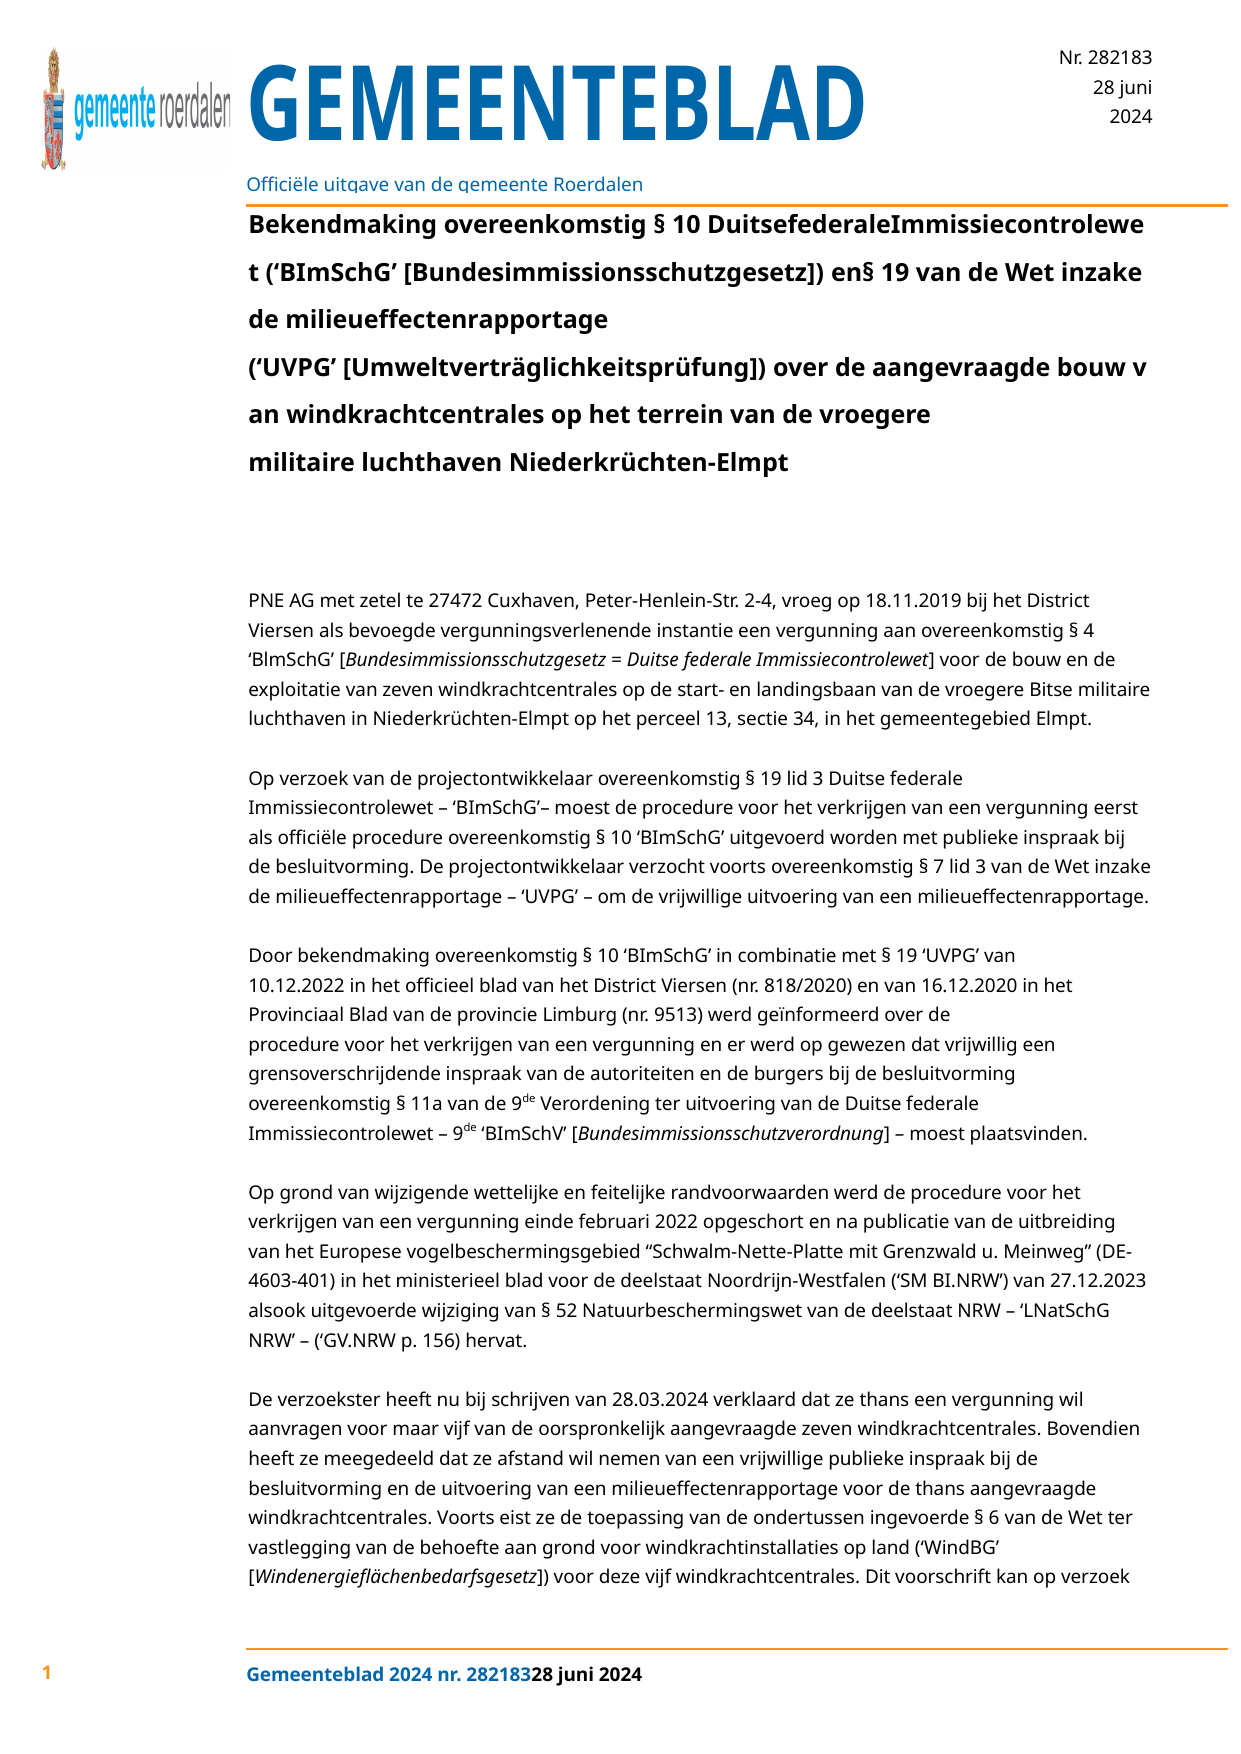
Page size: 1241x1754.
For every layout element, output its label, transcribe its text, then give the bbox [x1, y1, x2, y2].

text De verzoekster heeft nu bij schrijven van 28.03.2024 verklaard dat ze thans een vergunning wil aanvragen voor maar vijf van de oorspronkelijk aangevraagde zeven windkrachtcentrales. Bovendien heeft ze meegedeeld dat ze afstand wil nemen van een vrijwillige publieke inspraak bij de besluitvorming en de uitvoering van een milieueffectenrapportage voor de thans aangevraagde windkrachtcentrales. Voorts eist ze de toepassing van de ondertussen ingevoerde § 6 van de Wet ter vastlegging van de behoefte aan grond voor windkrachtinstallaties op land (‘WindBG’ [Windenergieflächenbedarfsgesetz]) voor deze vijf windkrachtcentrales. Dit voorschrift kan op verzoek [248, 1386, 1152, 1589]
picture [41, 47, 231, 172]
text Op verzoek van de projectontwikkelaar overeenkomstig § 19 lid 3 Duitse federale Immissiecontrolewet – ‘BImSchG’– moest de procedure voor het verkrijgen van een vergunning eerst als officiële procedure overeenkomstig § 10 ‘BImSchG’ uitgevoerd worden met publieke inspraak bij de besluitvorming. De projectontwikkelaar verzocht voorts overeenkomstig § 7 lid 3 van de Wet inzake de milieueffectenrapportage – ‘UVPG’ – om de vrijwillige uitvoering van een milieueffectenrapportage. [248, 765, 1152, 909]
text PNE AG met zetel te 27472 Cuxhaven, Peter-Henlein-Str. 2-4, vroeg op 18.11.2019 bij het District Viersen als bevoegde vergunningsverlenende instantie een vergunning aan overeenkomstig § 4 ‘BlmSchG’ [Bundesimmissionsschutzgesetz = Duitse federale Immissiecontrolewet] voor de bouw en de exploitatie van zeven windkrachtcentrales op de start- en landingsbaan van de vroegere Bitse militaire luchthaven in Niederkrüchten-Elmpt op het perceel 13, sectie 34, in het gemeentegebied Elmpt. [248, 587, 1152, 731]
text Bekendmaking overeenkomstig § 10 DuitsefederaleImmissiecontrolewet (‘BImSchG’ [Bundesimmissionsschutzgesetz]) en§ 19 van de Wet inzake de milieueffectenrapportage (‘UVPG’ [Umweltverträglichkeitsprüfung]) over de aangevraagde bouw van windkrachtcentrales op het terrein van de vroegere militaire luchthaven Niederkrüchten-Elmpt [248, 207, 1152, 479]
text Door bekendmaking overeenkomstig § 10 ‘BImSchG’ in combinatie met § 19 ‘UVPG’ van 10.12.2022 in het officieel blad van het District Viersen (nr. 818/2020) en van 16.12.2020 in het Provinciaal Blad van de provincie Limburg (nr. 9513) werd geïnformeerd over de procedure voor het verkrijgen van een vergunning en er werd op gewezen dat vrijwillig een grensoverschrijdende inspraak van de autoriteiten en de burgers bij de besluitvorming overeenkomstig § 11a van de 9de Verordening ter uitvoering van de Duitse federale Immissiecontrolewet – 9de ‘BImSchV’ [Bundesimmissionsschutzverordnung] – moest plaatsvinden. [248, 942, 1152, 1145]
text Op grond van wijzigende wettelijke en feitelijke randvoorwaarden werd de procedure voor het verkrijgen van een vergunning einde februari 2022 opgeschort en na publicatie van de uitbreiding van het Europese vogelbeschermingsgebied “Schwalm-Nette-Platte mit Grenzwald u. Meinweg” (DE-4603-401) in het ministerieel blad voor de deelstaat Noordrijn-Westfalen (‘SM BI.NRW’) van 27.12.2023 alsook uitgevoerde wijziging van § 52 Natuurbeschermingswet van de deelstaat NRW – ‘LNatSchG NRW’ – (‘GV.NRW p. 156) hervat. [248, 1179, 1152, 1352]
